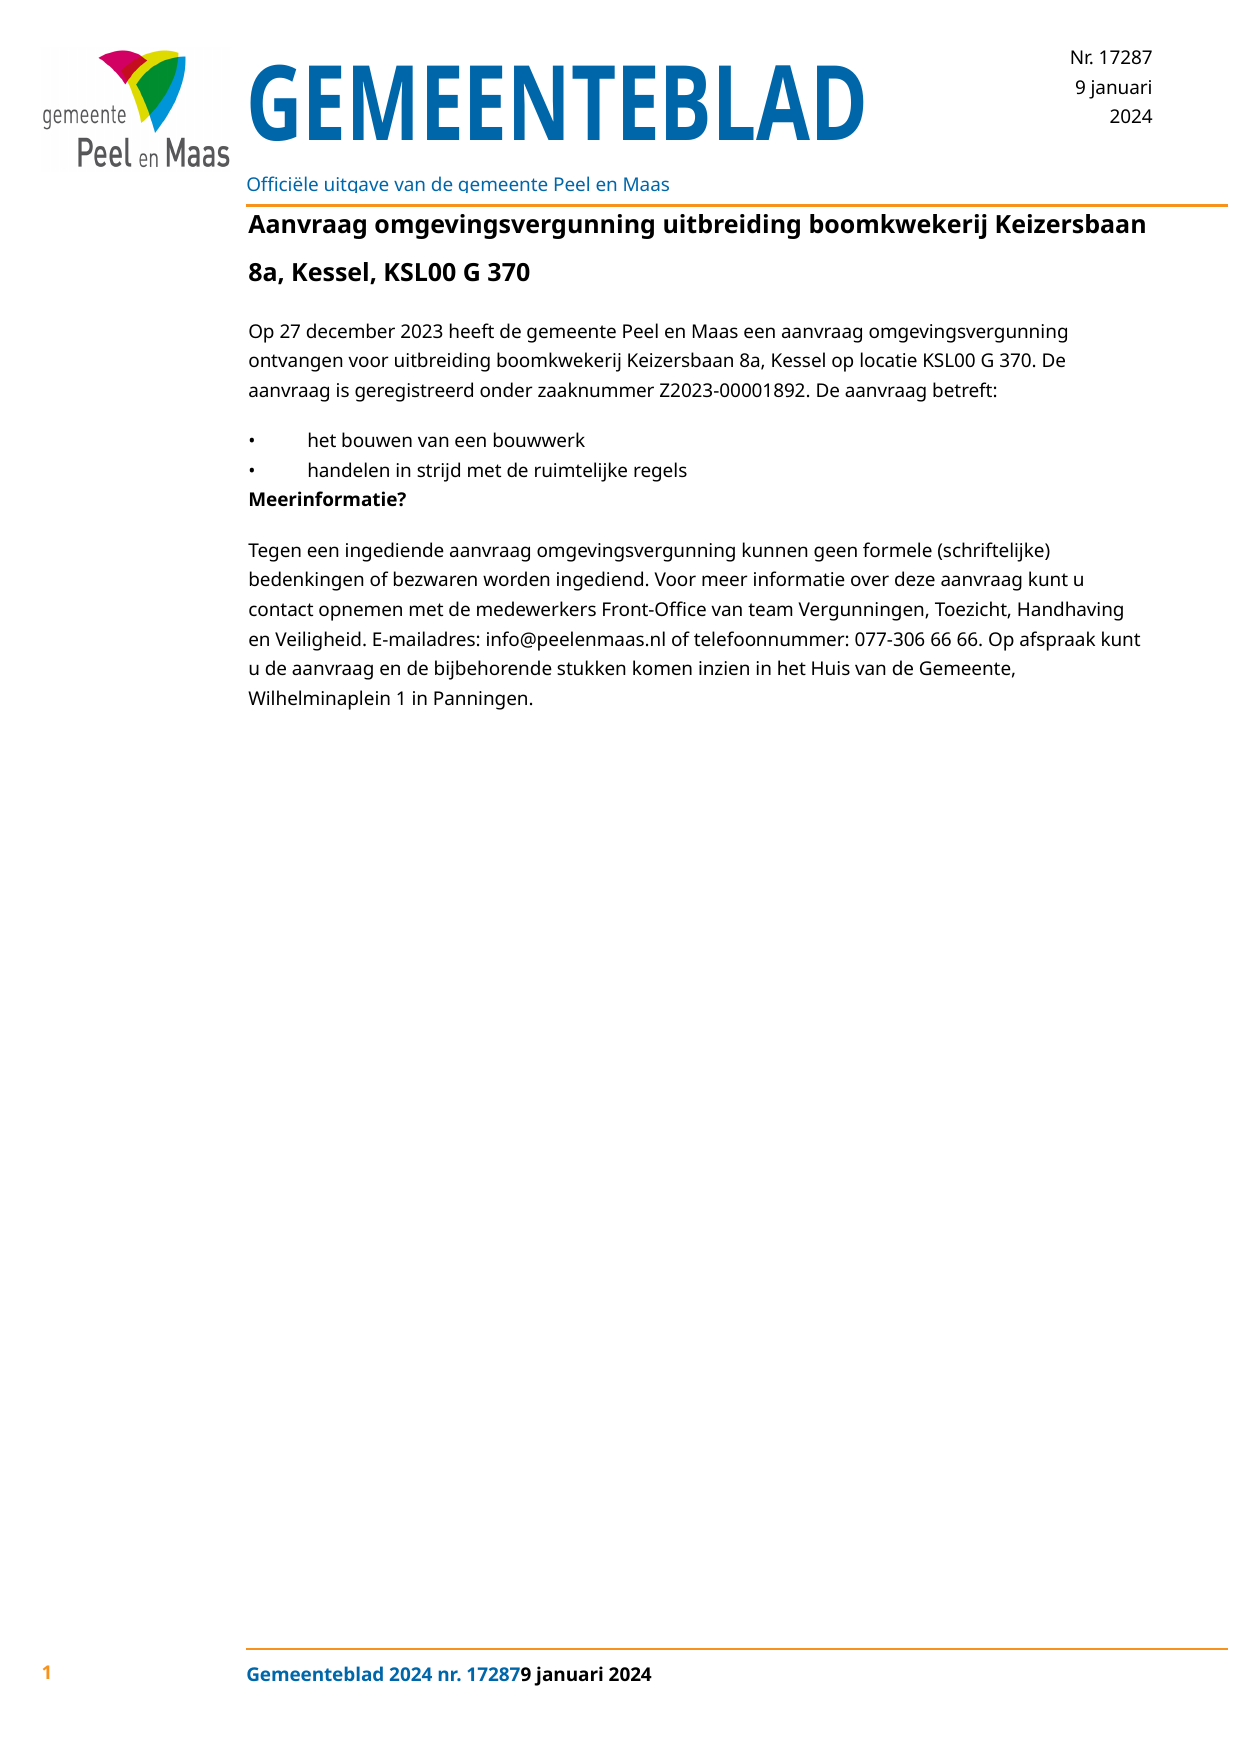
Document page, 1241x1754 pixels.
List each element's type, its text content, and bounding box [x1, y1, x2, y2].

picture [41, 47, 231, 172]
text Tegen een ingediende aanvraag omgevingsvergunning kunnen geen formele (schriftelijke) bedenkingen of bezwaren worden ingediend. Voor meer informatie over deze aanvraag kunt u contact opnemen met de medewerkers Front-Office van team Vergunningen, Toezicht, Handhaving en Veiligheid. E-mailadres: info@peelenmaas.nl of telefoonnummer: 077-306 66 66. Op afspraak kunt u de aanvraag en de bijbehorende stukken komen inzien in het Huis van de Gemeente, Wilhelminaplein 1 in Panningen. [248, 537, 1152, 711]
text Meerinformatie? [248, 487, 1152, 512]
list het bouwen van een bouwwerk [248, 427, 1152, 453]
text Aanvraag omgevingsvergunning uitbreiding boomkwekerij Keizersbaan 8a, Kessel, KSL00 G 370 [248, 207, 1152, 288]
text Op 27 december 2023 heeft de gemeente Peel en Maas een aanvraag omgevingsvergunning ontvangen voor uitbreiding boomkwekerij Keizersbaan 8a, Kessel op locatie KSL00 G 370. De aanvraag is geregistreerd onder zaaknummer Z2023-00001892. De aanvraag betreft: [248, 318, 1152, 403]
list handelen in strijd met de ruimtelijke regels [248, 457, 1152, 483]
